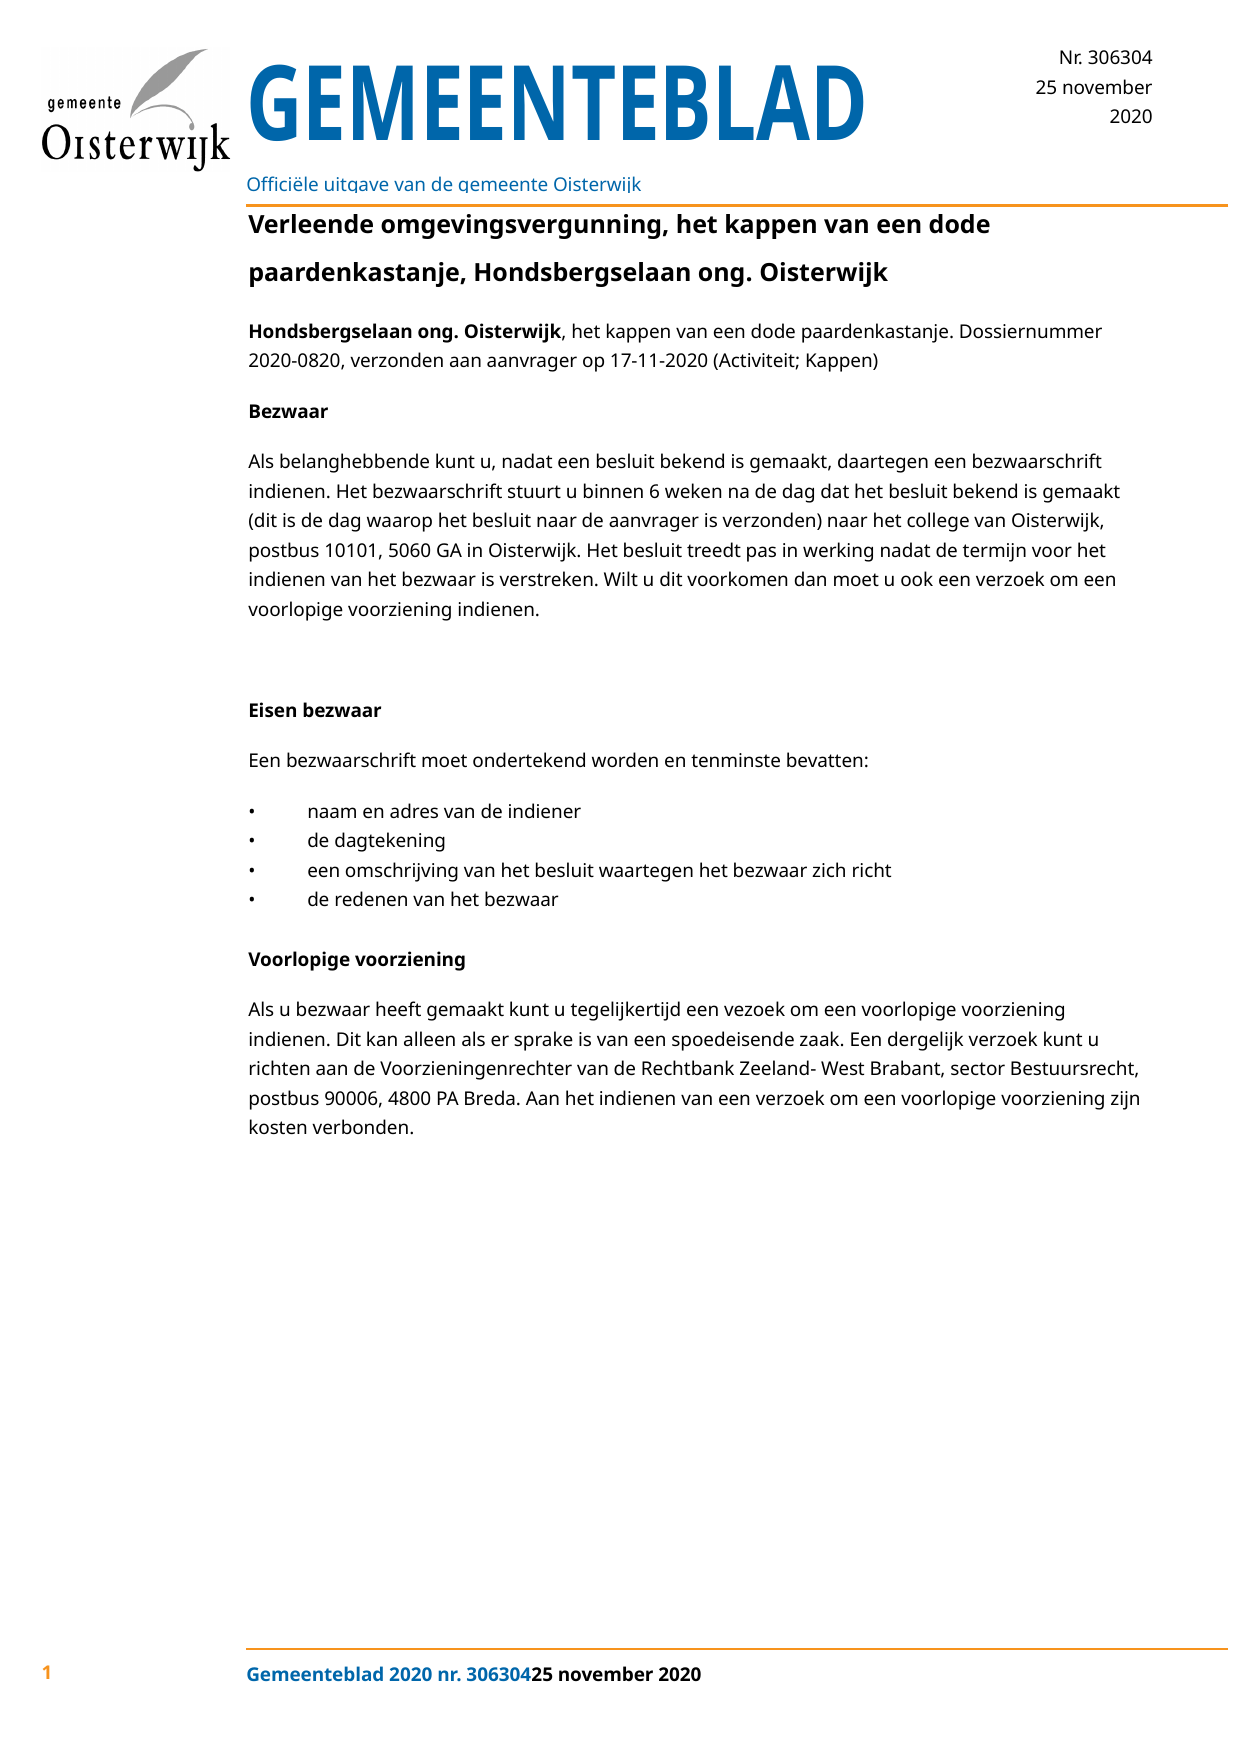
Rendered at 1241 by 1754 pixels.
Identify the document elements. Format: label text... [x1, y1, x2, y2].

list de redenen van het bezwaar [248, 887, 1152, 912]
text Een bezwaarschrift moet ondertekend worden en tenminste bevatten: [248, 747, 1152, 773]
text Als belanghebbende kunt u, nadat een besluit bekend is gemaakt, daartegen een bezwaarschrift indienen. Het bezwaarschrift stuurt u binnen 6 weken na de dag dat het besluit bekend is gemaakt (dit is de dag waarop het besluit naar de aanvrager is verzonden) naar het college van Oisterwijk, postbus 10101, 5060 GA in Oisterwijk. Het besluit treedt pas in werking nadat de termijn voor het indienen van het bezwaar is verstreken. Wilt u dit voorkomen dan moet u ook een verzoek om een voorlopige voorziening indienen. [248, 448, 1152, 622]
picture [41, 47, 231, 172]
list naam en adres van de indiener [248, 798, 1152, 824]
text Hondsbergselaan ong. Oisterwijk, het kappen van een dode paardenkastanje. Dossiernummer 2020-0820, verzonden aan aanvrager op 17-11-2020 (Activiteit; Kappen) [248, 318, 1152, 373]
text Bezwaar [248, 398, 1152, 424]
list de dagtekening [248, 827, 1152, 853]
text Eisen bezwaar [248, 697, 1152, 723]
text Voorlopige voorziening [248, 946, 1152, 972]
text Verleende omgevingsvergunning, het kappen van een dode paardenkastanje, Hondsbergselaan ong. Oisterwijk [248, 207, 1152, 288]
list een omschrijving van het besluit waartegen het bezwaar zich richt [248, 857, 1152, 883]
text Als u bezwaar heeft gemaakt kunt u tegelijkertijd een vezoek om een voorlopige voorziening indienen. Dit kan alleen als er sprake is van een spoedeisende zaak. Een dergelijk verzoek kunt u richten aan de Voorzieningenrechter van de Rechtbank Zeeland- West Brabant, sector Bestuursrecht, postbus 90006, 4800 PA Breda. Aan het indienen van een verzoek om een voorlopige voorziening zijn kosten verbonden. [248, 996, 1152, 1140]
